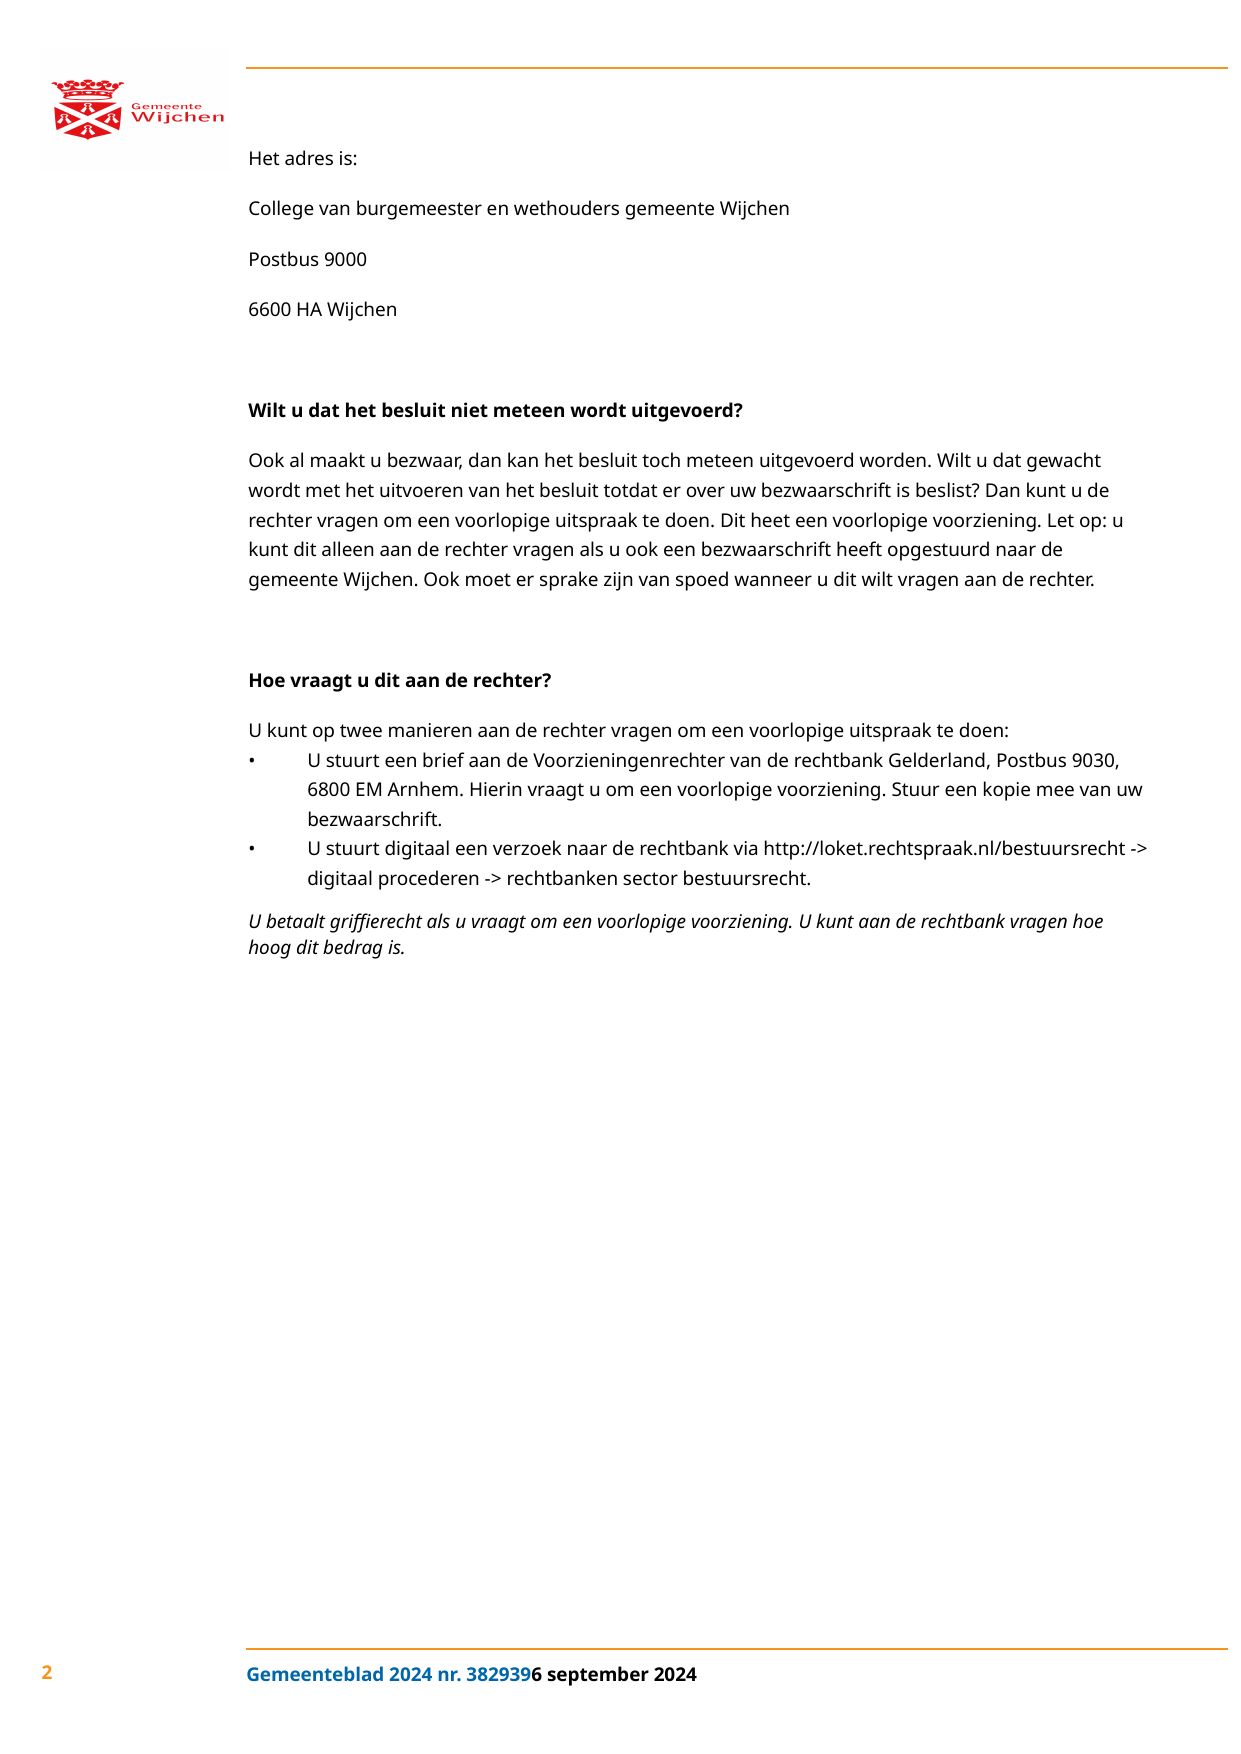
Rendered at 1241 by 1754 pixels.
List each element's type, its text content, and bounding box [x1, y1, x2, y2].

picture [41, 47, 231, 172]
list U stuurt een brief aan de Voorzieningenrechter van de rechtbank Gelderland, Postbus 9030, 6800 EM Arnhem. Hierin vraagt u om een voorlopige voorziening. Stuur een kopie mee van uw bezwaarschrift. [248, 747, 1152, 832]
text 6600 HA Wijchen [248, 296, 1152, 322]
list U stuurt digitaal een verzoek naar de rechtbank via http://loket.rechtspraak.nl/bestuursrecht -> digitaal procederen -> rechtbanken sector bestuursrecht. [248, 836, 1152, 891]
text Wilt u dat het besluit niet meteen wordt uitgevoerd? [248, 397, 1152, 423]
text U betaalt griffierecht als u vraagt om een voorlopige voorziening. U kunt aan de rechtbank vragen hoe hoog dit bedrag is. [248, 908, 1152, 960]
text Het adres is: [248, 145, 1152, 171]
text U kunt op twee manieren aan de rechter vragen om een voorlopige uitspraak te doen: [248, 717, 1152, 743]
text Hoe vraagt u dit aan de rechter? [248, 667, 1152, 693]
text Ook al maakt u bezwaar, dan kan het besluit toch meteen uitgevoerd worden. Wilt u dat gewacht wordt met het uitvoeren van het besluit totdat er over uw bezwaarschrift is beslist? Dan kunt u de rechter vragen om een voorlopige uitspraak te doen. Dit heet een voorlopige voorziening. Let op: u kunt dit alleen aan de rechter vragen als u ook een bezwaarschrift heeft opgestuurd naar de gemeente Wijchen. Ook moet er sprake zijn van spoed wanneer u dit wilt vragen aan de rechter. [248, 448, 1152, 592]
text College van burgemeester en wethouders gemeente Wijchen [248, 196, 1152, 221]
text Postbus 9000 [248, 246, 1152, 272]
